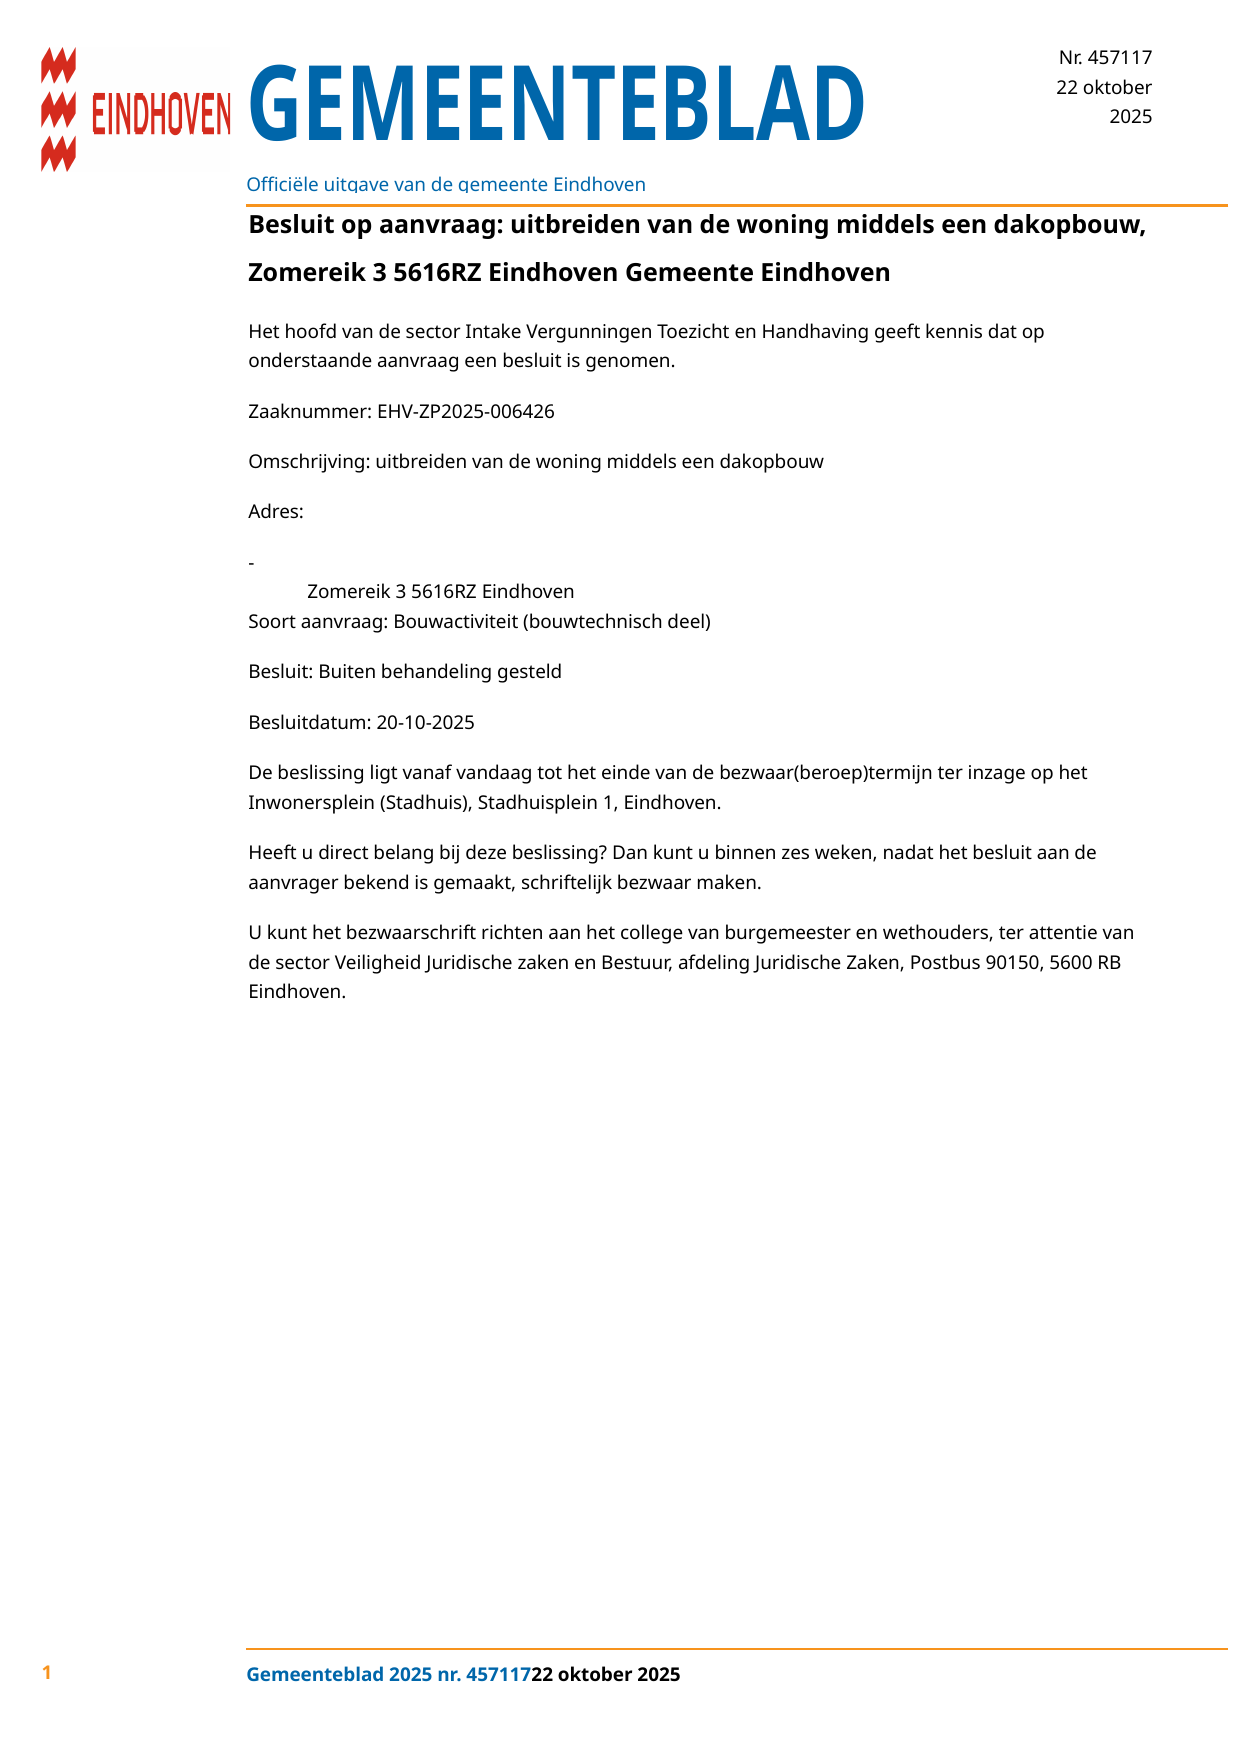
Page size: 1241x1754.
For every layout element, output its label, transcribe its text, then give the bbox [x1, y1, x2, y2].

text De beslissing ligt vanaf vandaag tot het einde van de bezwaar(beroep)termijn ter inzage op het Inwonersplein (Stadhuis), Stadhuisplein 1, Eindhoven. [248, 759, 1152, 815]
text U kunt het bezwaarschrift richten aan het college van burgemeester en wethouders, ter attentie van de sector Veiligheid Juridische zaken en Bestuur, afdeling Juridische Zaken, Postbus 90150, 5600 RB Eindhoven. [248, 919, 1152, 1004]
text Het hoofd van de sector Intake Vergunningen Toezicht en Handhaving geeft kennis dat op onderstaande aanvraag een besluit is genomen. [248, 318, 1152, 373]
text Soort aanvraag: Bouwactiviteit (bouwtechnisch deel) [248, 608, 1152, 634]
text Besluit: Buiten behandeling gesteld [248, 659, 1152, 684]
text Besluitdatum: 20-10-2025 [248, 709, 1152, 735]
picture [41, 47, 231, 172]
text Besluit op aanvraag: uitbreiden van de woning middels een dakopbouw, Zomereik 3 5616RZ Eindhoven Gemeente Eindhoven [248, 207, 1152, 288]
list Zomereik 3 5616RZ Eindhoven [248, 579, 1152, 604]
text Adres: [248, 499, 1152, 524]
text Heeft u direct belang bij deze beslissing? Dan kunt u binnen zes weken, nadat het besluit aan de aanvrager bekend is gemaakt, schriftelijk bezwaar maken. [248, 839, 1152, 895]
text Zaaknummer: EHV-ZP2025-006426 [248, 398, 1152, 424]
text Omschrijving: uitbreiden van de woning middels een dakopbouw [248, 448, 1152, 474]
